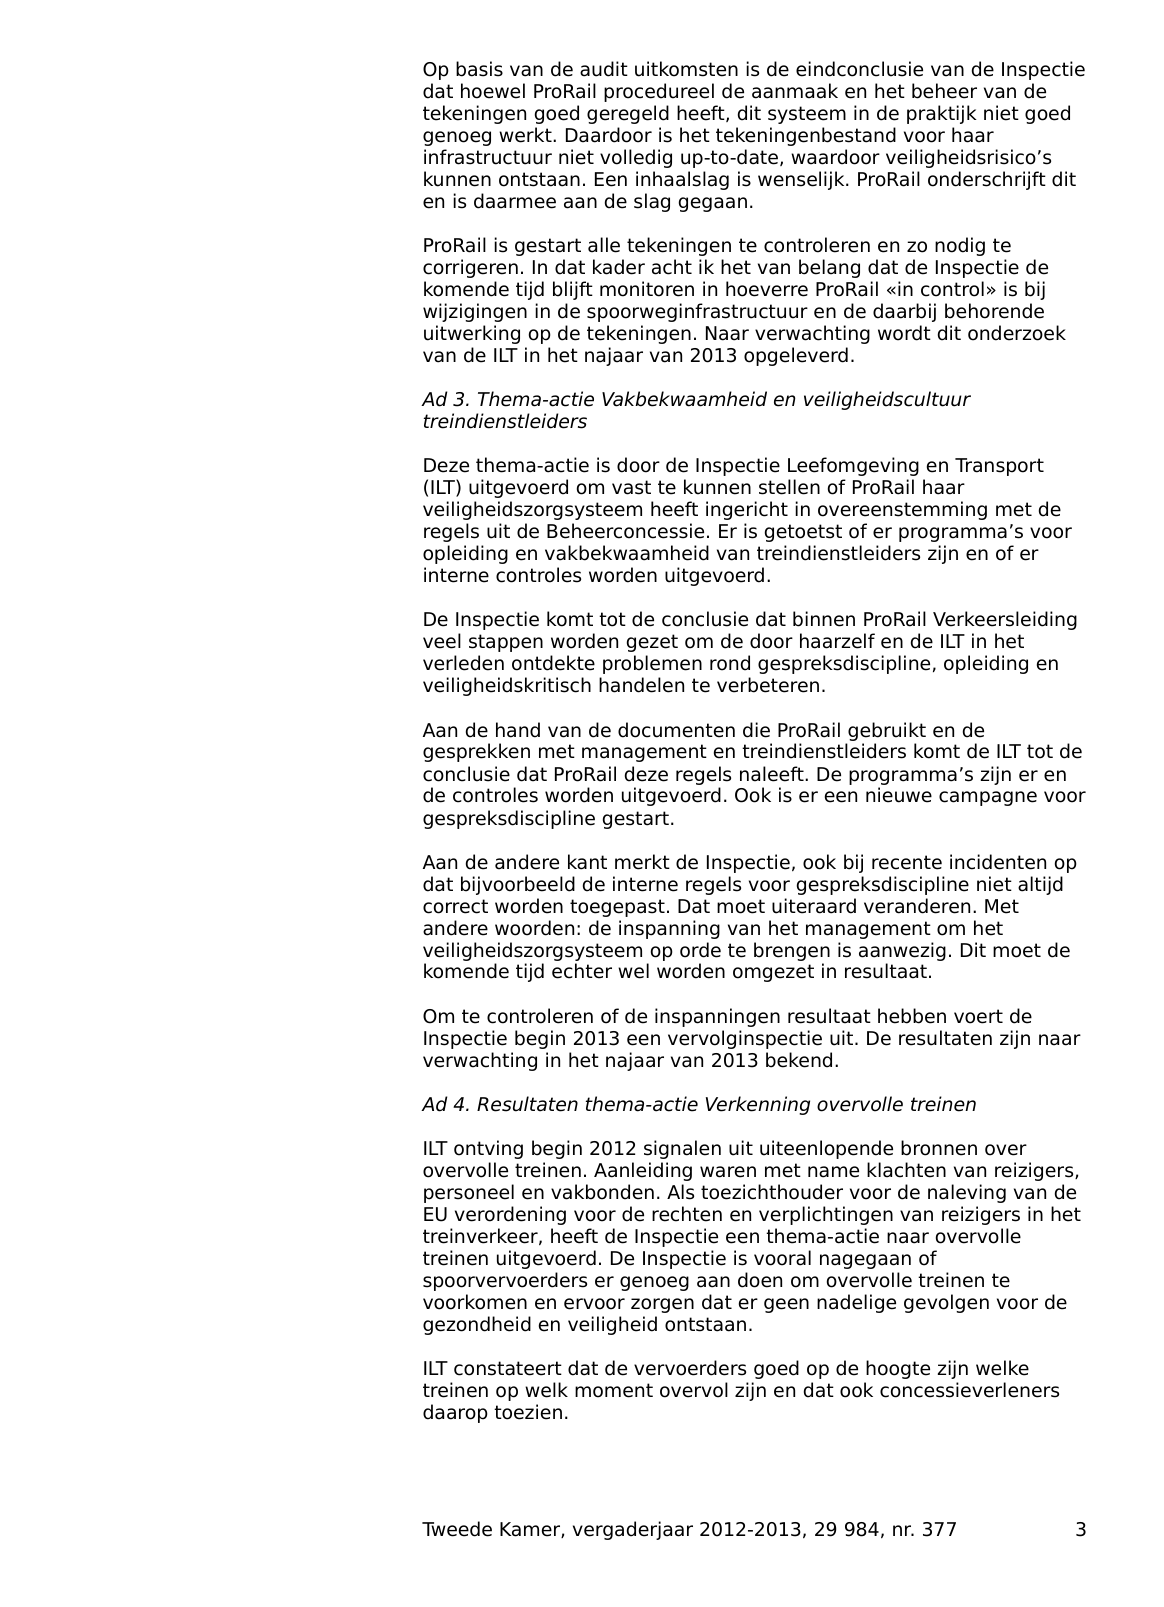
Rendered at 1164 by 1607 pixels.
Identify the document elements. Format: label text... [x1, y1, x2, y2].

text De Inspectie komt tot de conclusie dat binnen ProRail Verkeersleiding veel stappen worden gezet om de door haarzelf en de ILT in het verleden ontdekte problemen rond gespreksdiscipline, opleiding en veiligheidskritisch handelen te verbeteren. [422, 609, 1087, 697]
text Aan de hand van de documenten die ProRail gebruikt en de gesprekken met management en treindienstleiders komt de ILT tot de conclusie dat ProRail deze regels naleeft. De programma’s zijn er en de controles worden uitgevoerd. Ook is er een nieuwe campagne voor gespreksdiscipline gestart. [422, 719, 1087, 829]
subtitle Ad 4. Resultaten thema-actie Verkenning overvolle treinen [422, 1094, 1087, 1116]
text ProRail is gestart alle tekeningen te controleren en zo nodig te corrigeren. In dat kader acht ik het van belang dat de Inspectie de komende tijd blijft monitoren in hoeverre ProRail «in control» is bij wijzigingen in de spoorweginfrastructuur en de daarbij behorende uitwerking op de tekeningen. Naar verwachting wordt dit onderzoek van de ILT in het najaar van 2013 opgeleverd. [422, 235, 1087, 367]
text Om te controleren of de inspanningen resultaat hebben voert de Inspectie begin 2013 een vervolginspectie uit. De resultaten zijn naar verwachting in het najaar van 2013 bekend. [422, 1006, 1087, 1072]
text ILT constateert dat de vervoerders goed op de hoogte zijn welke treinen op welk moment overvol zijn en dat ook concessieverleners daarop toezien. [422, 1358, 1087, 1424]
text ILT ontving begin 2012 signalen uit uiteenlopende bronnen over overvolle treinen. Aanleiding waren met name klachten van reizigers, personeel en vakbonden. Als toezichthouder voor de naleving van de EU verordening voor de rechten en verplichtingen van reizigers in het treinverkeer, heeft de Inspectie een thema-actie naar overvolle treinen uitgevoerd. De Inspectie is vooral nagegaan of spoorvervoerders er genoeg aan doen om overvolle treinen te voorkomen en ervoor zorgen dat er geen nadelige gevolgen voor de gezondheid en veiligheid ontstaan. [422, 1138, 1087, 1336]
text Aan de andere kant merkt de Inspectie, ook bij recente incidenten op dat bijvoorbeeld de interne regels voor gespreksdiscipline niet altijd correct worden toegepast. Dat moet uiteraard veranderen. Met andere woorden: de inspanning van het management om het veiligheidszorgsysteem op orde te brengen is aanwezig. Dit moet de komende tijd echter wel worden omgezet in resultaat. [422, 852, 1087, 983]
text Deze thema-actie is door de Inspectie Leefomgeving en Transport (ILT) uitgevoerd om vast te kunnen stellen of ProRail haar veiligheidszorgsysteem heeft ingericht in overeenstemming met de regels uit de Beheerconcessie. Er is getoetst of er programma’s voor opleiding en vakbekwaamheid van treindienstleiders zijn en of er interne controles worden uitgevoerd. [422, 455, 1087, 587]
subtitle Ad 3. Thema-actie Vakbekwaamheid en veiligheidscultuur treindienstleiders [422, 389, 1087, 433]
text Op basis van de audit uitkomsten is de eindconclusie van de Inspectie dat hoewel ProRail procedureel de aanmaak en het beheer van de tekeningen goed geregeld heeft, dit systeem in de praktijk niet goed genoeg werkt. Daardoor is het tekeningenbestand voor haar infrastructuur niet volledig up-to-date, waardoor veiligheidsrisico’s kunnen ontstaan. Een inhaalslag is wenselijk. ProRail onderschrijft dit en is daarmee aan de slag gegaan. [422, 59, 1087, 213]
